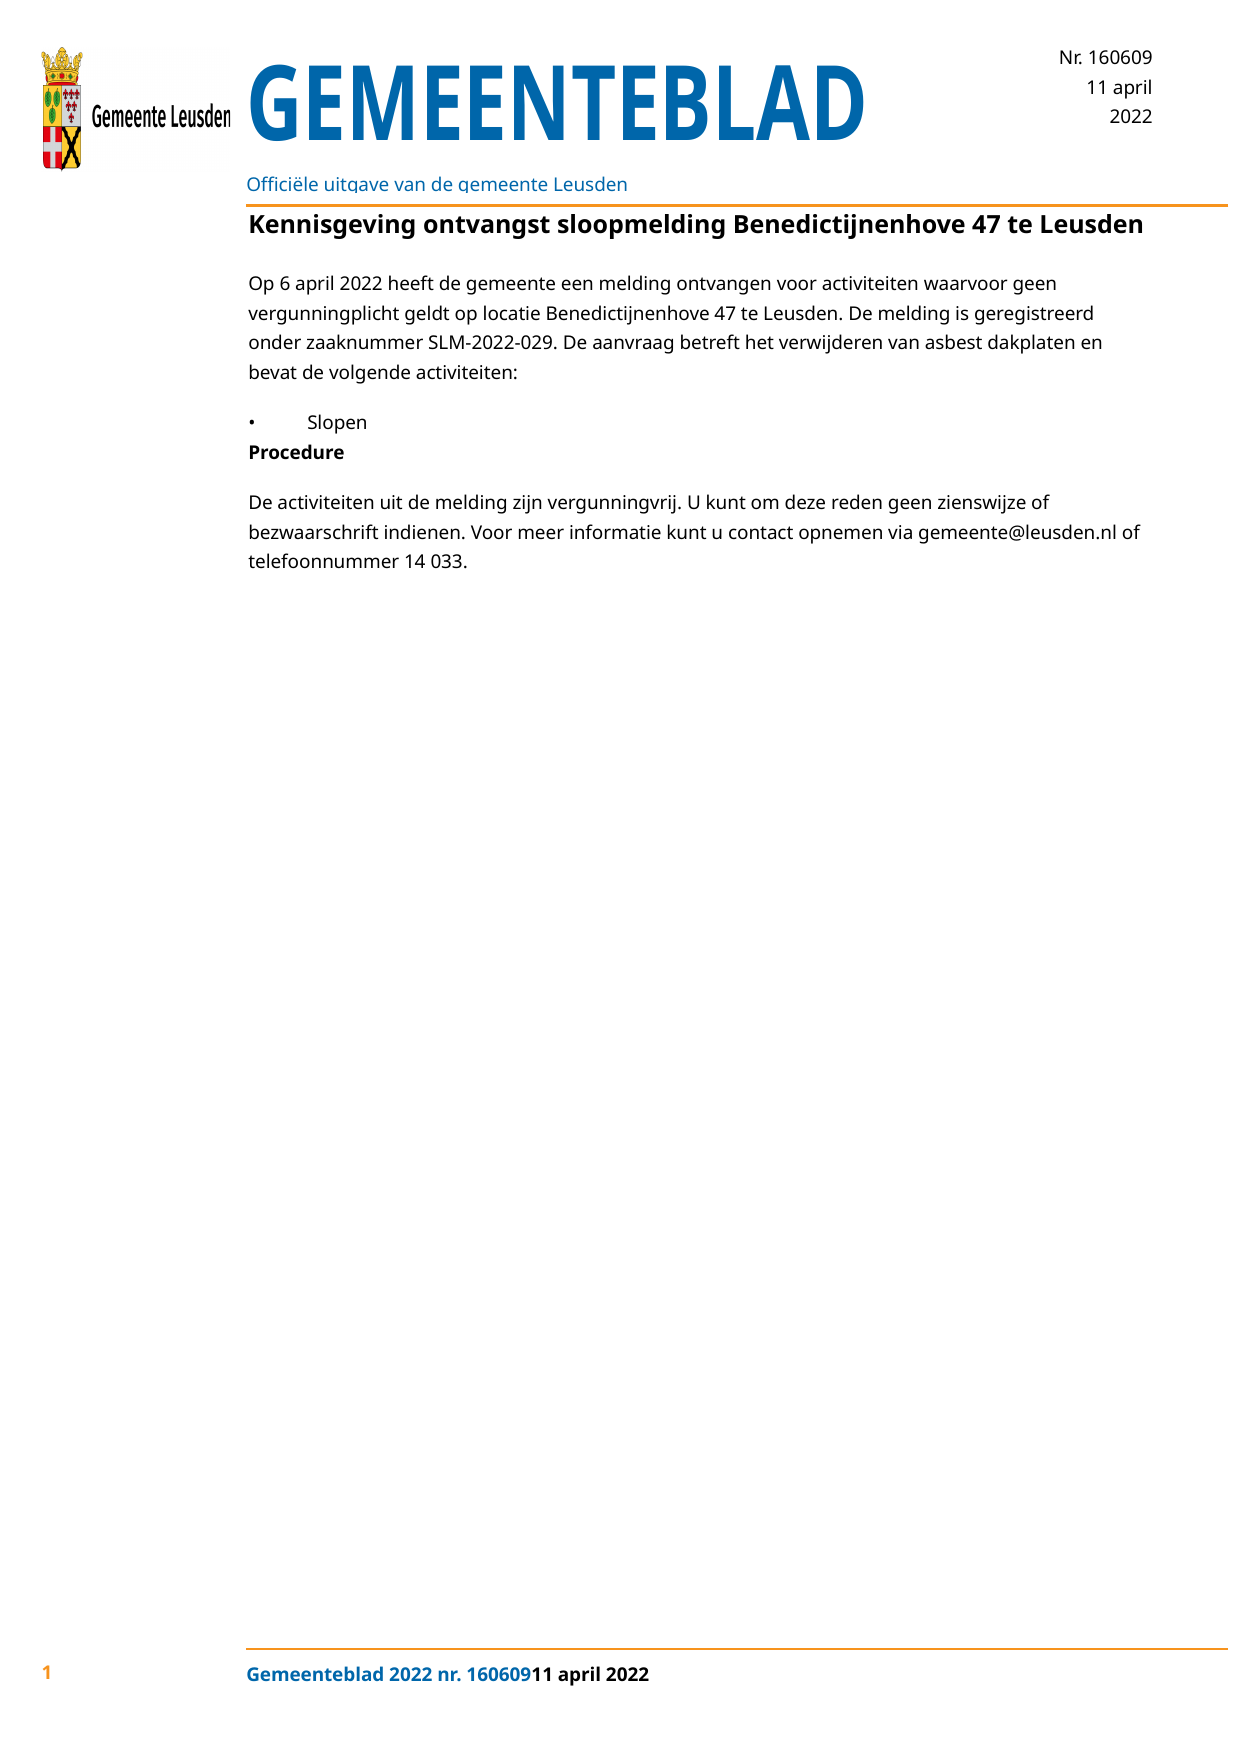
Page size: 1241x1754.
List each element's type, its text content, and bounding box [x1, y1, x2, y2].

list Slopen [248, 409, 1152, 435]
text Kennisgeving ontvangst sloopmelding Benedictijnenhove 47 te Leusden [248, 207, 1152, 241]
text Procedure [248, 439, 1152, 465]
text De activiteiten uit de melding zijn vergunningvrij. U kunt om deze reden geen zienswijze of bezwaarschrift indienen. Voor meer informatie kunt u contact opnemen via gemeente@leusden.nl of telefoonnummer 14 033. [248, 489, 1152, 574]
picture [41, 47, 231, 172]
text Op 6 april 2022 heeft de gemeente een melding ontvangen voor activiteiten waarvoor geen vergunningplicht geldt op locatie Benedictijnenhove 47 te Leusden. De melding is geregistreerd onder zaaknummer SLM-2022-029. De aanvraag betreft het verwijderen van asbest dakplaten en bevat de volgende activiteiten: [248, 270, 1152, 385]
